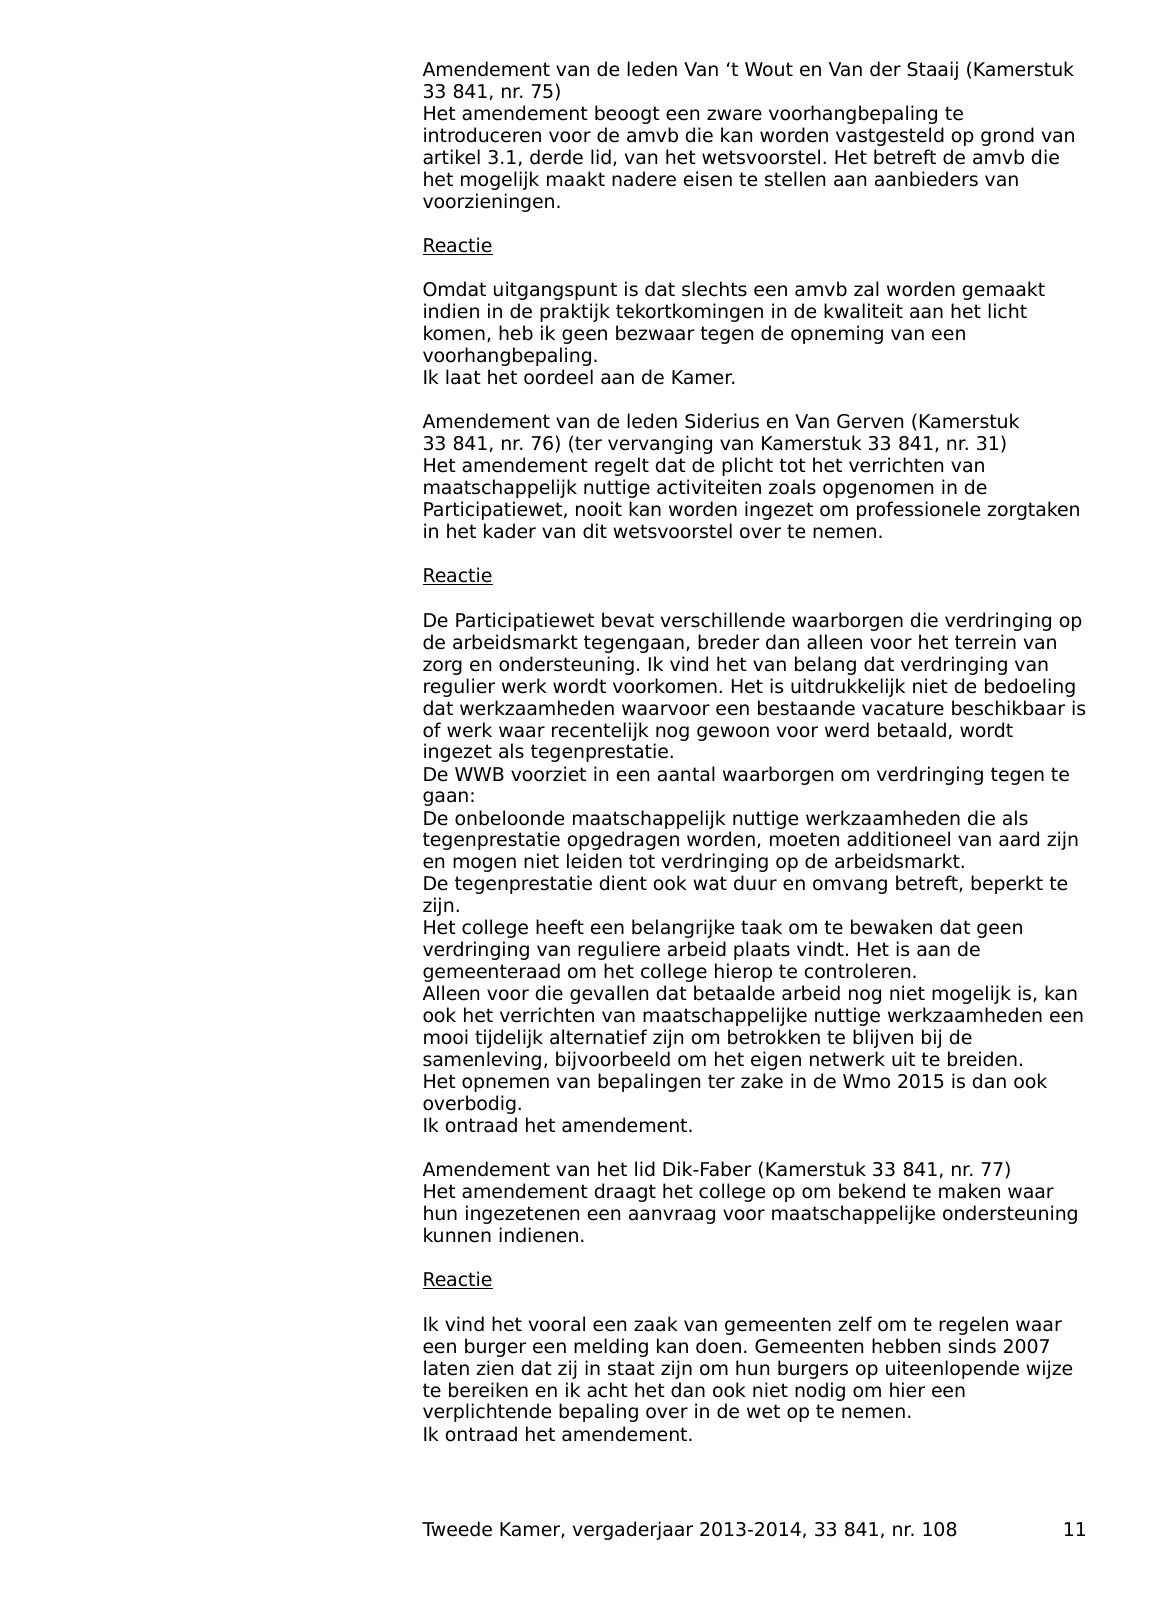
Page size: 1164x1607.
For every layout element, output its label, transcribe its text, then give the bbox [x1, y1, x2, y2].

text De tegenprestatie dient ook wat duur en omvang betreft, beperkt te zijn. [422, 873, 1087, 917]
text De onbeloonde maatschappelijk nuttige werkzaamheden die als tegenprestatie opgedragen worden, moeten additioneel van aard zijn en mogen niet leiden tot verdringing op de arbeidsmarkt. [422, 807, 1087, 873]
text De Participatiewet bevat verschillende waarborgen die verdringing op de arbeidsmarkt tegengaan, breder dan alleen voor het terrein van zorg en ondersteuning. Ik vind het van belang dat verdringing van regulier werk wordt voorkomen. Het is uitdrukkelijk niet de bedoeling dat werkzaamheden waarvoor een bestaande vacature beschikbaar is of werk waar recentelijk nog gewoon voor werd betaald, wordt ingezet als tegenprestatie. [422, 609, 1087, 763]
subtitle Reactie [422, 565, 1087, 587]
text Ik ontraad het amendement. [422, 1115, 1087, 1137]
text Het college heeft een belangrijke taak om te bewaken dat geen verdringing van reguliere arbeid plaats vindt. Het is aan de gemeenteraad om het college hierop te controleren. [422, 917, 1087, 983]
text Omdat uitgangspunt is dat slechts een amvb zal worden gemaakt indien in de praktijk tekortkomingen in de kwaliteit aan het licht komen, heb ik geen bezwaar tegen de opneming van een voorhangbepaling. [422, 279, 1087, 367]
text Ik ontraad het amendement. [422, 1423, 1087, 1445]
text Amendement van het lid Dik-Faber (Kamerstuk 33 841, nr. 77) [422, 1159, 1087, 1181]
text Het amendement regelt dat de plicht tot het verrichten van maatschappelijk nuttige activiteiten zoals opgenomen in de Participatiewet, nooit kan worden ingezet om professionele zorgtaken in het kader van dit wetsvoorstel over te nemen. [422, 455, 1087, 543]
text Ik vind het vooral een zaak van gemeenten zelf om te regelen waar een burger een melding kan doen. Gemeenten hebben sinds 2007 laten zien dat zij in staat zijn om hun burgers op uiteenlopende wijze te bereiken en ik acht het dan ook niet nodig om hier een verplichtende bepaling over in de wet op te nemen. [422, 1313, 1087, 1423]
text Het amendement draagt het college op om bekend te maken waar hun ingezetenen een aanvraag voor maatschappelijke ondersteuning kunnen indienen. [422, 1181, 1087, 1247]
subtitle Reactie [422, 1269, 1087, 1291]
text Alleen voor die gevallen dat betaalde arbeid nog niet mogelijk is, kan ook het verrichten van maatschappelijke nuttige werkzaamheden een mooi tijdelijk alternatief zijn om betrokken te blijven bij de samenleving, bijvoorbeeld om het eigen netwerk uit te breiden. [422, 983, 1087, 1071]
text De WWB voorziet in een aantal waarborgen om verdringing tegen te gaan: [422, 763, 1087, 807]
subtitle Reactie [422, 235, 1087, 257]
text Amendement van de leden Van ‘t Wout en Van der Staaij (Kamerstuk 33 841, nr. 75) [422, 59, 1087, 103]
text Het amendement beoogt een zware voorhangbepaling te introduceren voor de amvb die kan worden vastgesteld op grond van artikel 3.1, derde lid, van het wetsvoorstel. Het betreft de amvb die het mogelijk maakt nadere eisen te stellen aan aanbieders van voorzieningen. [422, 103, 1087, 213]
text Het opnemen van bepalingen ter zake in de Wmo 2015 is dan ook overbodig. [422, 1071, 1087, 1115]
text Ik laat het oordeel aan de Kamer. [422, 367, 1087, 389]
text Amendement van de leden Siderius en Van Gerven (Kamerstuk 33 841, nr. 76) (ter vervanging van Kamerstuk 33 841, nr. 31) [422, 411, 1087, 455]
